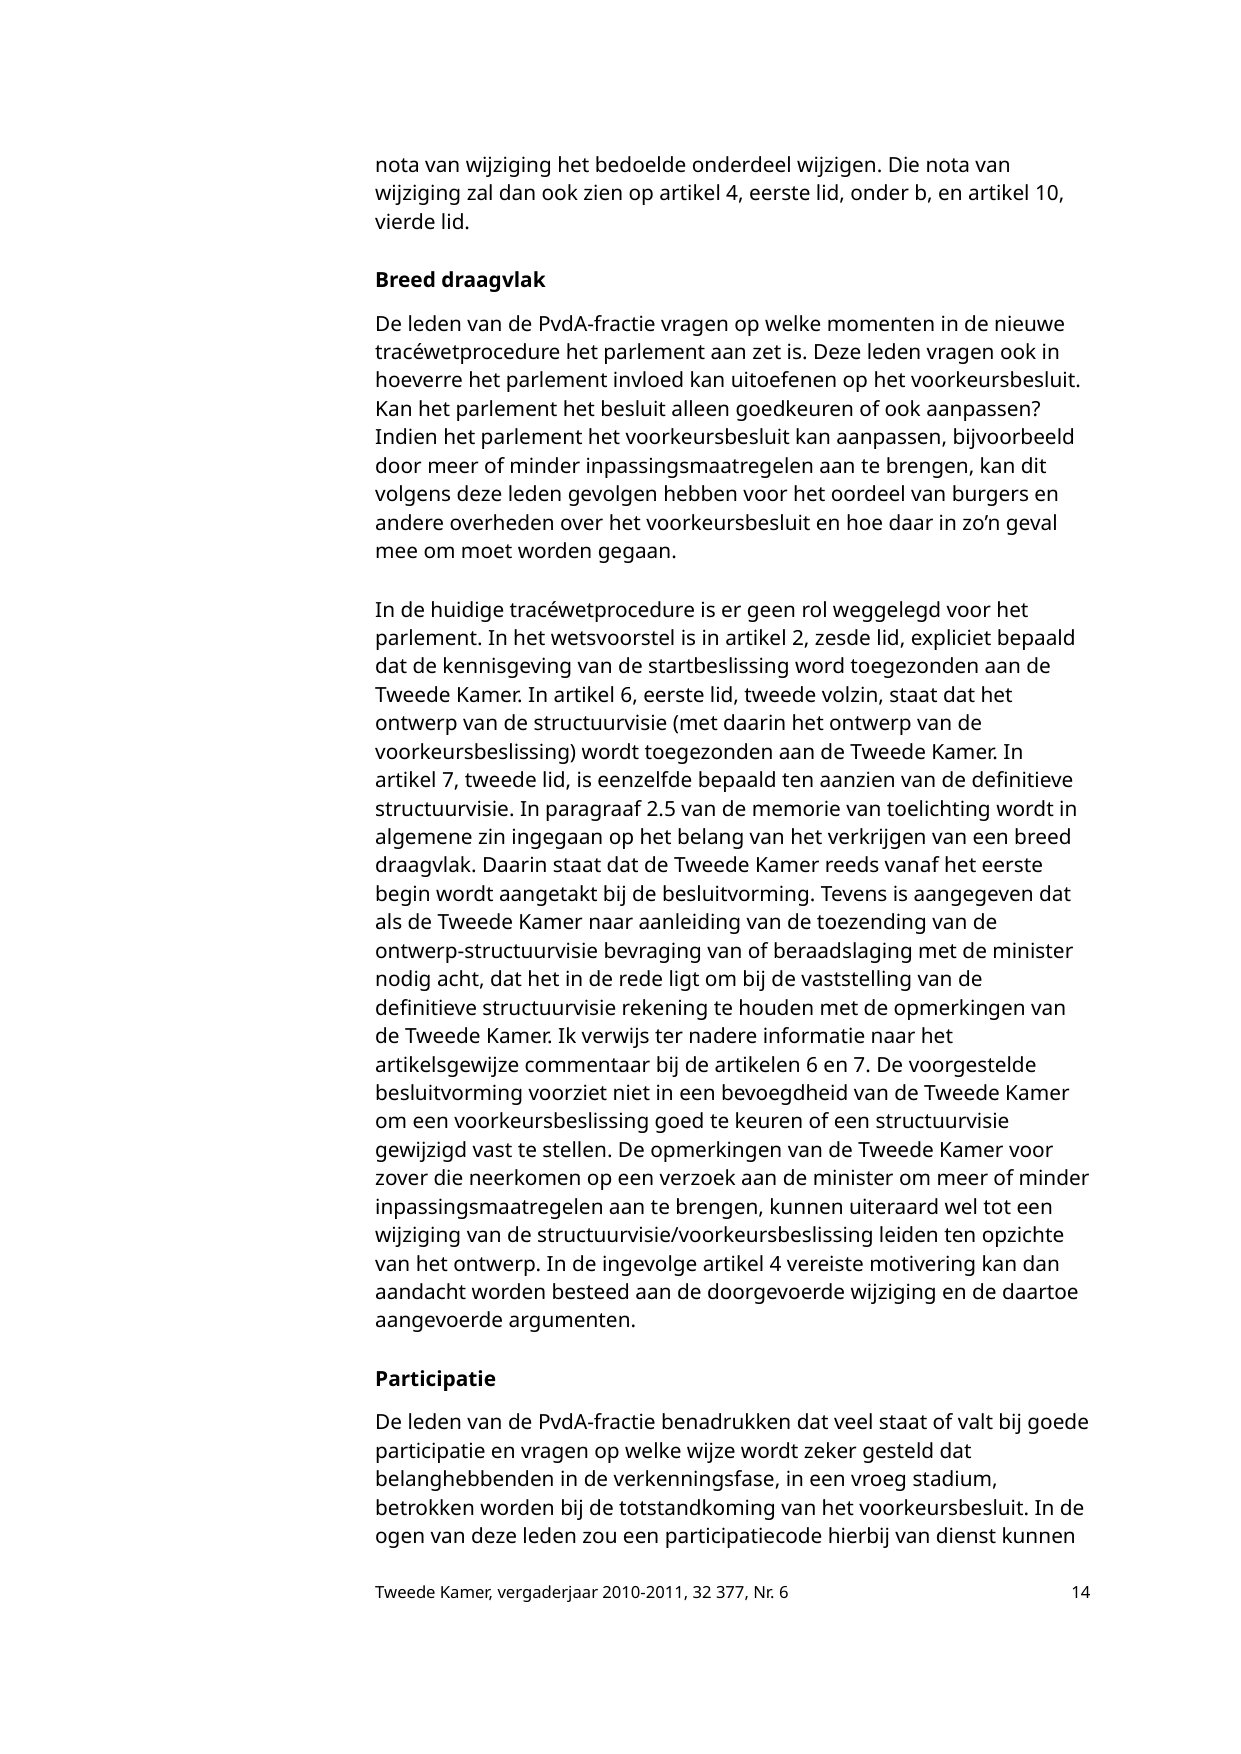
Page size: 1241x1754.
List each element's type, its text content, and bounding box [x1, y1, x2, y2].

text Participatie [375, 1364, 1090, 1392]
text In de huidige tracéwetprocedure is er geen rol weggelegd voor het parlement. In het wetsvoorstel is in artikel 2, zesde lid, expliciet bepaald dat de kennisgeving van de startbeslissing word toegezonden aan de Tweede Kamer. In artikel 6, eerste lid, tweede volzin, staat dat het ontwerp van de structuurvisie (met daarin het ontwerp van de voorkeursbeslissing) wordt toegezonden aan de Tweede Kamer. In artikel 7, tweede lid, is eenzelfde bepaald ten aanzien van de definitieve structuurvisie. In paragraaf 2.5 van de memorie van toelichting wordt in algemene zin ingegaan op het belang van het verkrijgen van een breed draagvlak. Daarin staat dat de Tweede Kamer reeds vanaf het eerste begin wordt aangetakt bij de besluitvorming. Tevens is aangegeven dat als de Tweede Kamer naar aanleiding van de toezending van de ontwerp-structuurvisie bevraging van of beraadslaging met de minister nodig acht, dat het in de rede ligt om bij de vaststelling van de definitieve structuurvisie rekening te houden met de opmerkingen van de Tweede Kamer. Ik verwijs ter nadere informatie naar het artikelsgewijze commentaar bij de artikelen 6 en 7. De voorgestelde besluitvorming voorziet niet in een bevoegdheid van de Tweede Kamer om een voorkeursbeslissing goed te keuren of een structuurvisie gewijzigd vast te stellen. De opmerkingen van de Tweede Kamer voor zover die neerkomen op een verzoek aan de minister om meer of minder inpassingsmaatregelen aan te brengen, kunnen uiteraard wel tot een wijziging van de structuurvisie/voorkeursbeslissing leiden ten opzichte van het ontwerp. In de ingevolge artikel 4 vereiste motivering kan dan aandacht worden besteed aan de doorgevoerde wijziging en de daartoe aangevoerde argumenten. [375, 595, 1090, 1334]
text Breed draagvlak [375, 265, 1090, 294]
text De leden van de PvdA-fractie benadrukken dat veel staat of valt bij goede participatie en vragen op welke wijze wordt zeker gesteld dat belanghebbenden in de verkenningsfase, in een vroeg stadium, betrokken worden bij de totstandkoming van het voorkeursbesluit. In de ogen van deze leden zou een participatiecode hierbij van dienst kunnen [375, 1407, 1090, 1550]
text nota van wijziging het bedoelde onderdeel wijzigen. Die nota van wijziging zal dan ook zien op artikel 4, eerste lid, onder b, en artikel 10, vierde lid. [375, 150, 1090, 235]
text De leden van de PvdA-fractie vragen op welke momenten in de nieuwe tracéwetprocedure het parlement aan zet is. Deze leden vragen ook in hoeverre het parlement invloed kan uitoefenen op het voorkeursbesluit. Kan het parlement het besluit alleen goedkeuren of ook aanpassen? Indien het parlement het voorkeursbesluit kan aanpassen, bijvoorbeeld door meer of minder inpassingsmaatregelen aan te brengen, kan dit volgens deze leden gevolgen hebben voor het oordeel van burgers en andere overheden over het voorkeursbesluit en hoe daar in zo’n geval mee om moet worden gegaan. [375, 309, 1090, 565]
